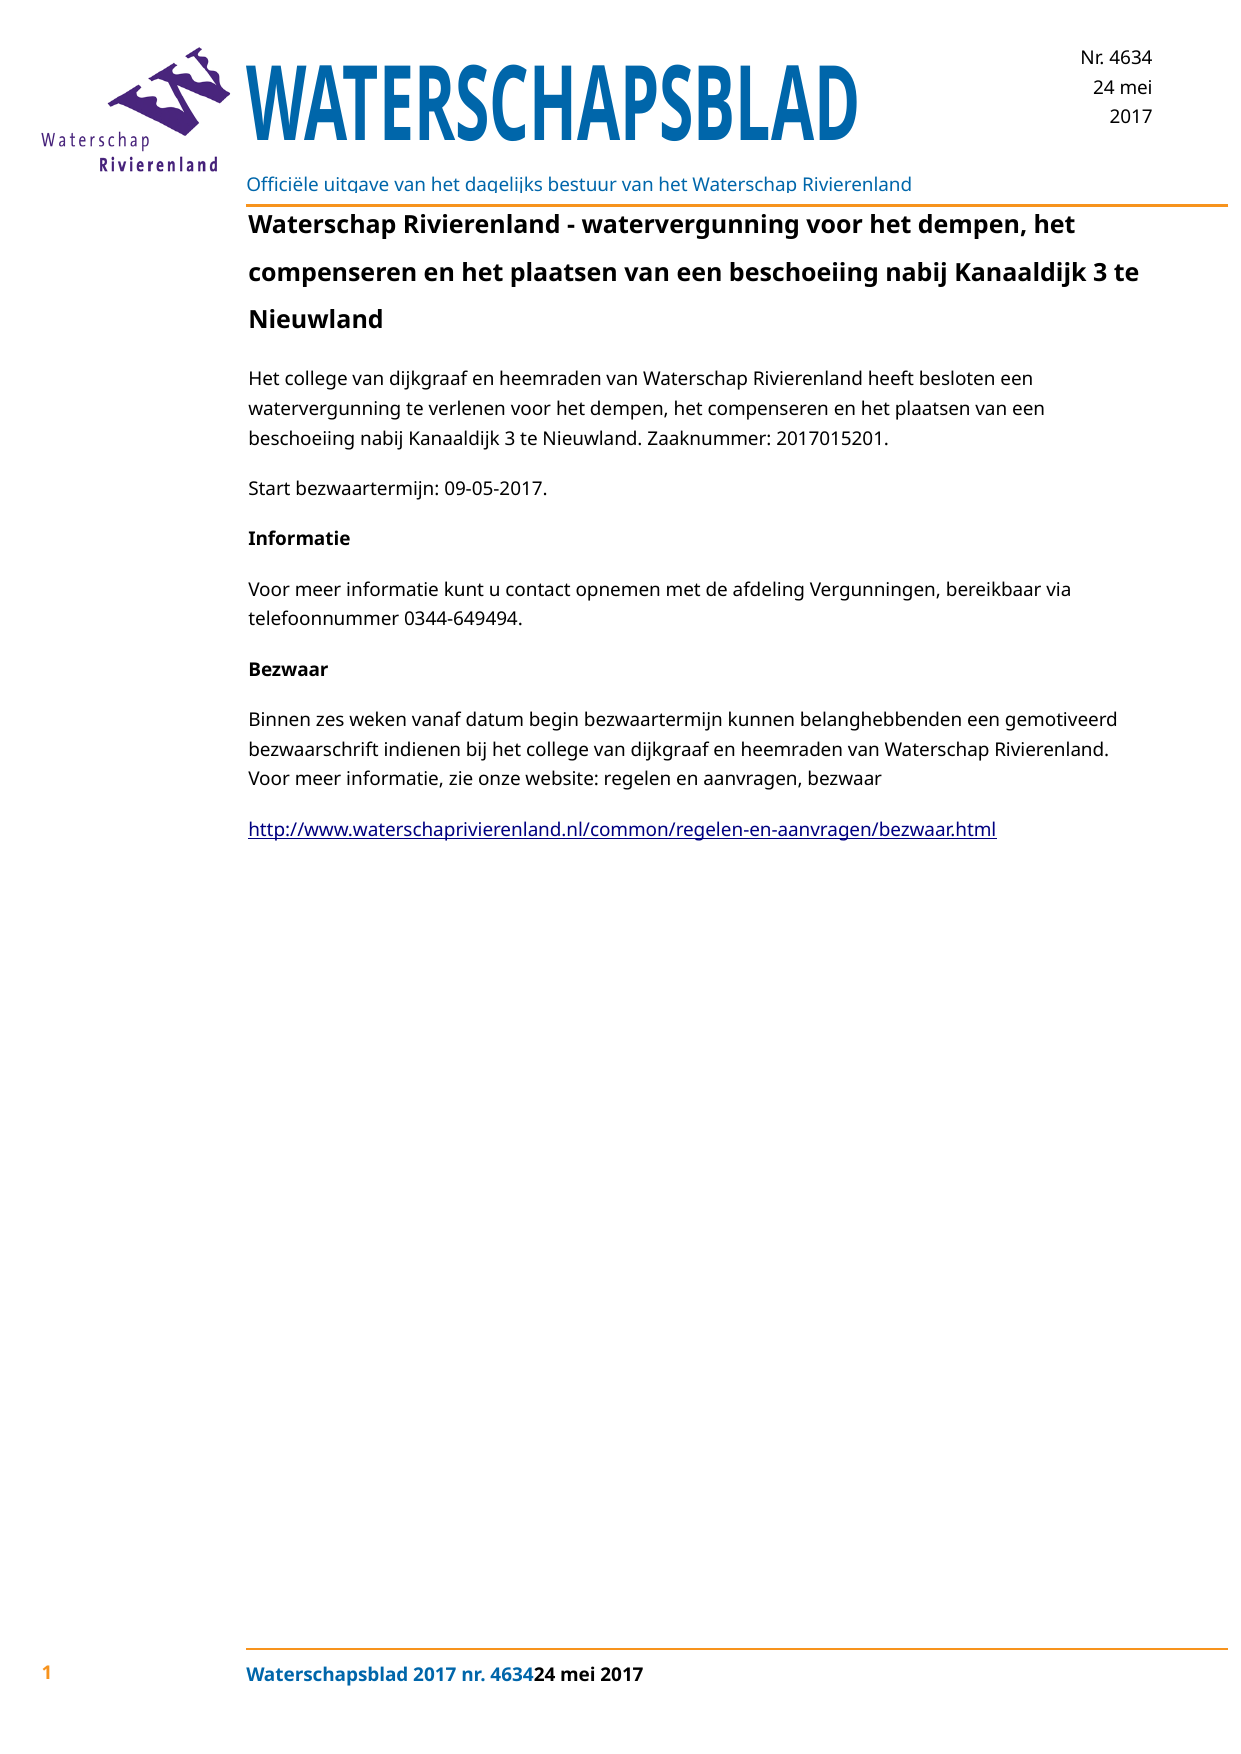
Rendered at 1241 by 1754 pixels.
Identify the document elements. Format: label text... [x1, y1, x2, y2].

text Bezwaar [248, 656, 1152, 682]
text Waterschap Rivierenland - watervergunning voor het dempen, het compenseren en het plaatsen van een beschoeiing nabij Kanaaldijk 3 te Nieuwland [248, 207, 1152, 336]
text Binnen zes weken vanaf datum begin bezwaartermijn kunnen belanghebbenden een gemotiveerd bezwaarschrift indienen bij het college van dijkgraaf en heemraden van Waterschap Rivierenland. Voor meer informatie, zie onze website: regelen en aanvragen, bezwaar [248, 706, 1152, 791]
text http://www.waterschaprivierenland.nl/common/regelen-en-aanvragen/bezwaar.html [248, 816, 1152, 842]
text Het college van dijkgraaf en heemraden van Waterschap Rivierenland heeft besloten een watervergunning te verlenen voor het dempen, het compenseren en het plaatsen van een beschoeiing nabij Kanaaldijk 3 te Nieuwland. Zaaknummer: 2017015201. [248, 366, 1152, 450]
text Informatie [248, 526, 1152, 551]
picture [41, 47, 231, 172]
text Start bezwaartermijn: 09-05-2017. [248, 475, 1152, 501]
text Voor meer informatie kunt u contact opnemen met de afdeling Vergunningen, bereikbaar via telefoonnummer 0344-649494. [248, 576, 1152, 631]
